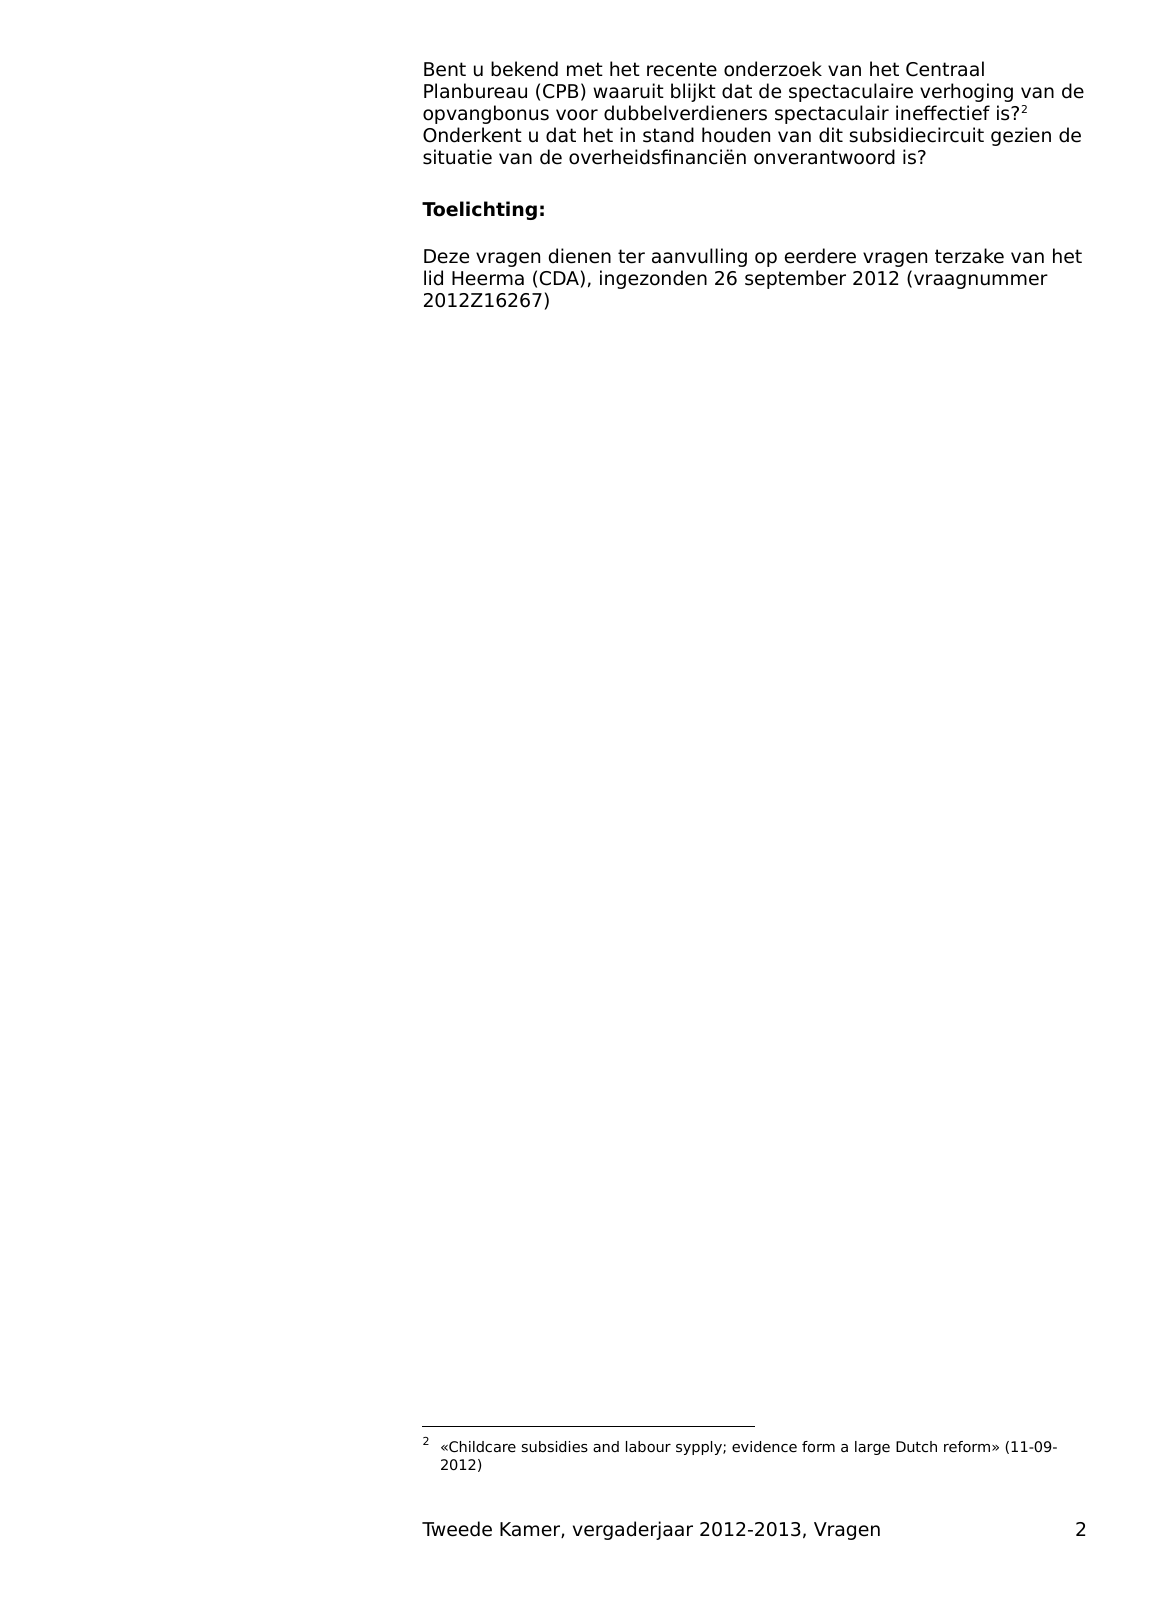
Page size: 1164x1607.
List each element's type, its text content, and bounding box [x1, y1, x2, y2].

subtitle Toelichting: [422, 199, 1087, 221]
text Deze vragen dienen ter aanvulling op eerdere vragen terzake van het lid Heerma (CDA), ingezonden 26 september 2012 (vraagnummer 2012Z16267) [422, 246, 1087, 312]
text «Childcare subsidies and labour sypply; evidence form a large Dutch reform» (11-09-2012) [422, 1435, 1087, 1474]
text Bent u bekend met het recente onderzoek van het Centraal Planbureau (CPB) waaruit blijkt dat de spectaculaire verhoging van de opvangbonus voor dubbelverdieners spectaculair ineffectief is? Onderkent u dat het in stand houden van dit subsidiecircuit gezien de situatie van de overheidsfinanciën onverantwoord is? [422, 59, 1087, 169]
